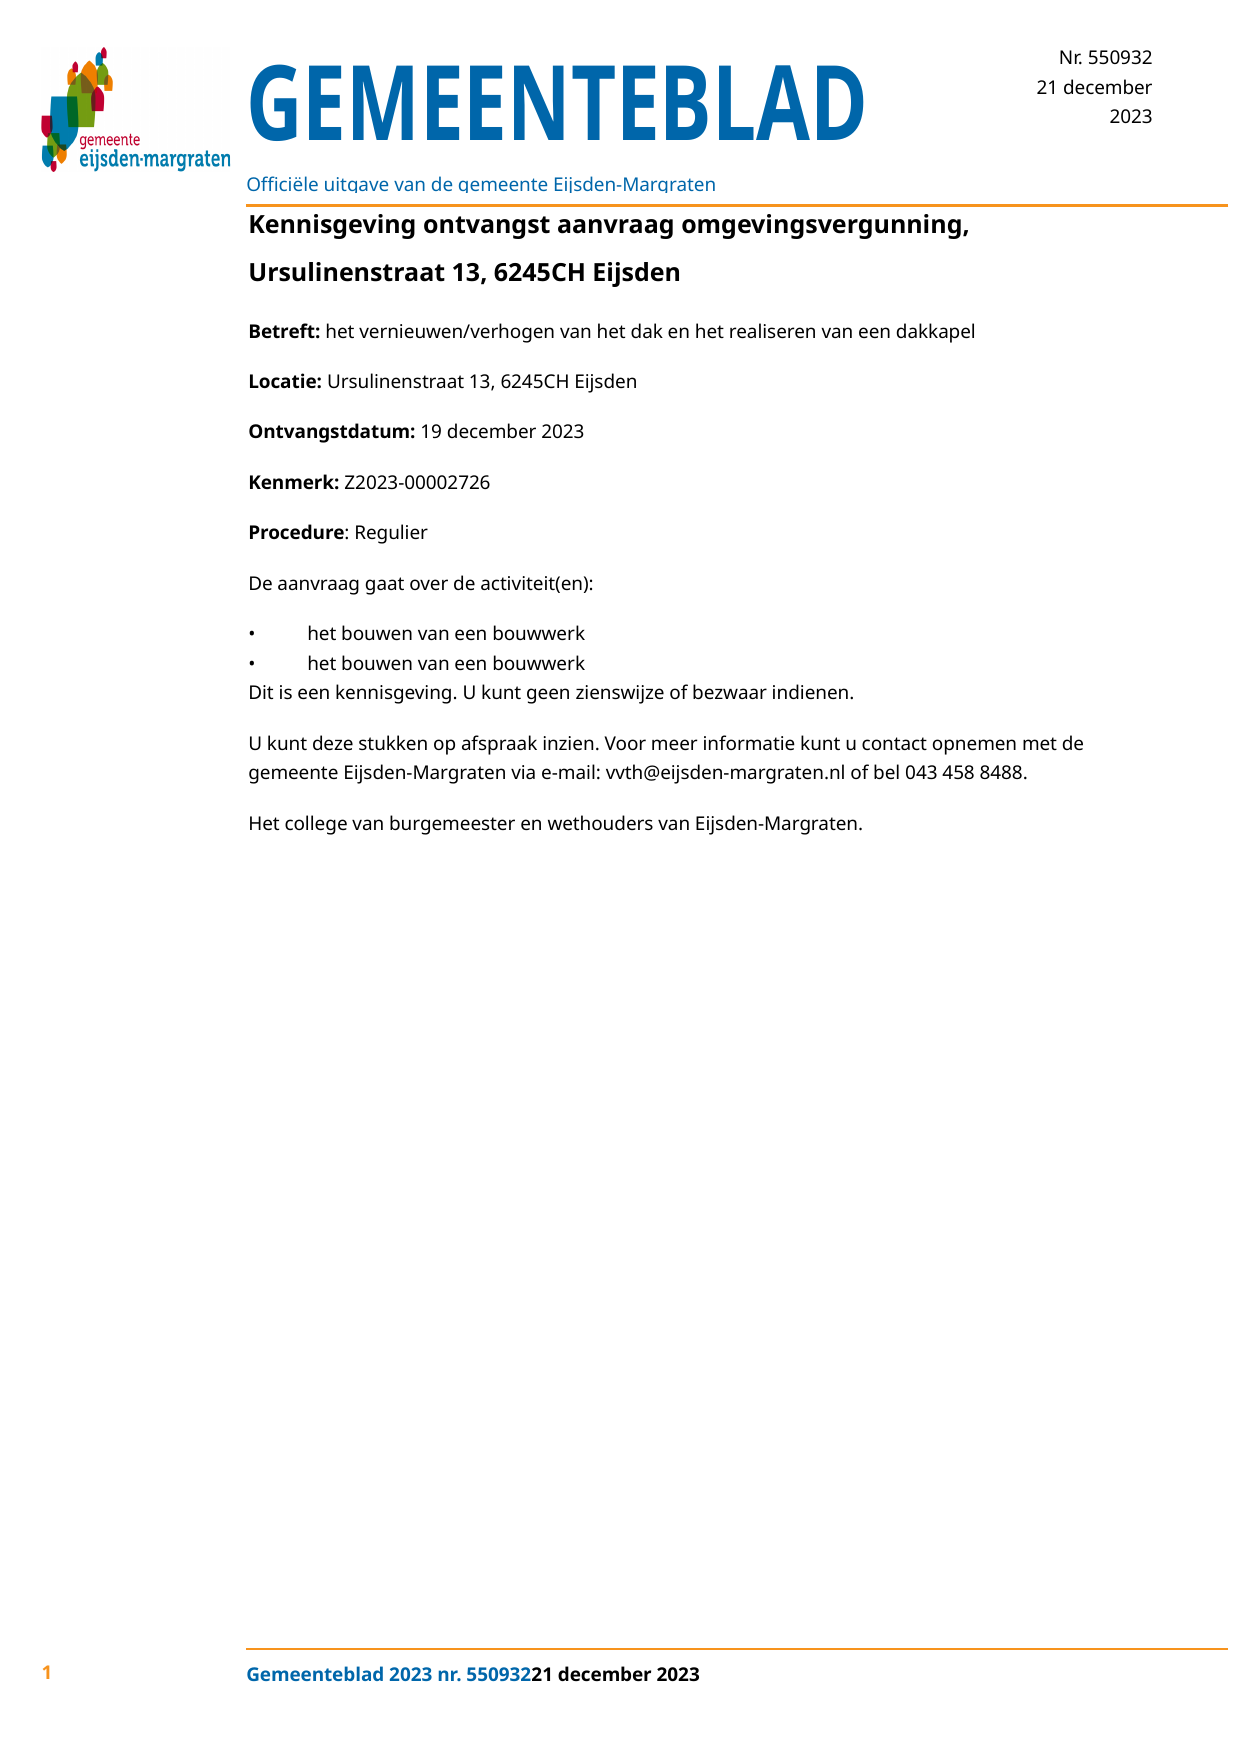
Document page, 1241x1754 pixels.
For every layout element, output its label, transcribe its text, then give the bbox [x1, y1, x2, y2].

text Dit is een kennisgeving. U kunt geen zienswijze of bezwaar indienen. [248, 679, 1152, 705]
text Kennisgeving ontvangst aanvraag omgevingsvergunning, Ursulinenstraat 13, 6245CH Eijsden [248, 207, 1152, 288]
text Ontvangstdatum: 19 december 2023 [248, 419, 1152, 444]
text Locatie: Ursulinenstraat 13, 6245CH Eijsden [248, 368, 1152, 394]
list het bouwen van een bouwwerk [248, 620, 1152, 646]
text Procedure: Regulier [248, 519, 1152, 545]
picture [41, 47, 231, 172]
list het bouwen van een bouwwerk [248, 650, 1152, 676]
text U kunt deze stukken op afspraak inzien. Voor meer informatie kunt u contact opnemen met de gemeente Eijsden-Margraten via e-mail: vvth@eijsden-margraten.nl of bel 043 458 8488. [248, 730, 1152, 785]
text Kenmerk: Z2023-00002726 [248, 469, 1152, 495]
text Het college van burgemeester en wethouders van Eijsden-Margraten. [248, 810, 1152, 836]
text De aanvraag gaat over de activiteit(en): [248, 570, 1152, 596]
text Betreft: het vernieuwen/verhogen van het dak en het realiseren van een dakkapel [248, 318, 1152, 344]
